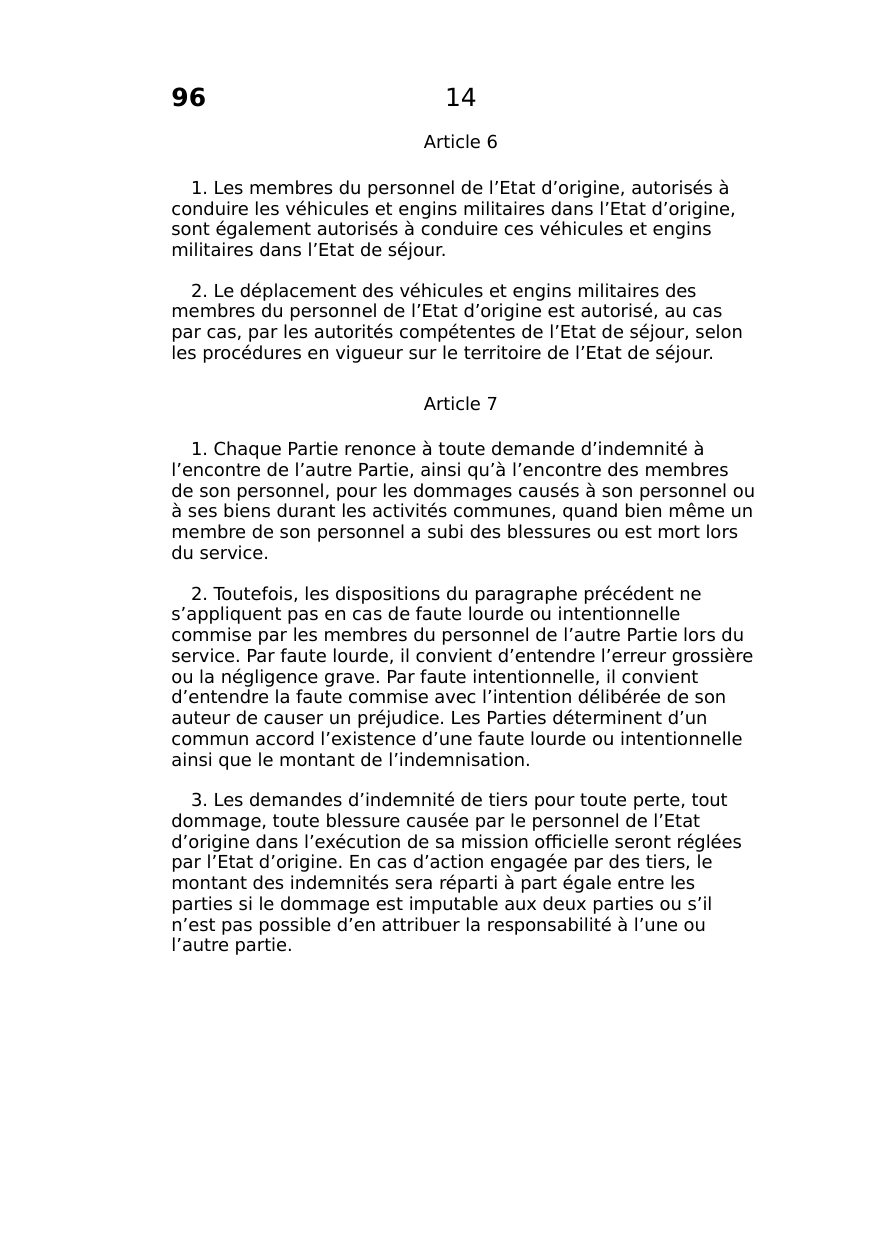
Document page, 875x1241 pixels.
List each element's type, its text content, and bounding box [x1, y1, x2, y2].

subtitle Article 7 [171, 393, 756, 414]
text 1. Chaque Partie renonce à toute demande d’indemnité à l’encontre de l’autre Partie, ainsi qu’à l’encontre des membres de son personnel, pour les dommages causés à son personnel ou à ses biens durant les activités communes, quand bien même un membre de son personnel a subi des blessures ou est mort lors du service. [171, 439, 756, 563]
text 1. Les membres du personnel de l’Etat d’origine, autorisés à conduire les véhicules et engins militaires dans l’Etat d’origine, sont également autorisés à conduire ces véhicules et engins militaires dans l’Etat de séjour. [171, 178, 756, 261]
subtitle Article 6 [171, 132, 756, 153]
text 2. Toutefois, les dispositions du paragraphe précédent ne s’appliquent pas en cas de faute lourde ou intentionnelle commise par les membres du personnel de l’autre Partie lors du service. Par faute lourde, il convient d’entendre l’erreur grossière ou la négligence grave. Par faute intentionnelle, il convient d’entendre la faute commise avec l’intention délibérée de son auteur de causer un préjudice. Les Parties déterminent d’un commun accord l’existence d’une faute lourde ou intentionnelle ainsi que le montant de l’indemnisation. [171, 583, 756, 770]
text 2. Le déplacement des véhicules et engins militaires des membres du personnel de l’Etat d’origine est autorisé, au cas par cas, par les autorités compétentes de l’Etat de séjour, selon les procédures en vigueur sur le territoire de l’Etat de séjour. [171, 281, 756, 363]
text 3. Les demandes d’indemnité de tiers pour toute perte, tout dommage, toute blessure causée par le personnel de l’Etat d’origine dans l’exécution de sa mission officielle seront réglées par l’Etat d’origine. En cas d’action engagée par des tiers, le montant des indemnités sera réparti à part égale entre les parties si le dommage est imputable aux deux parties ou s’il n’est pas possible d’en attribuer la responsabilité à l’une ou l’autre partie. [171, 790, 756, 956]
